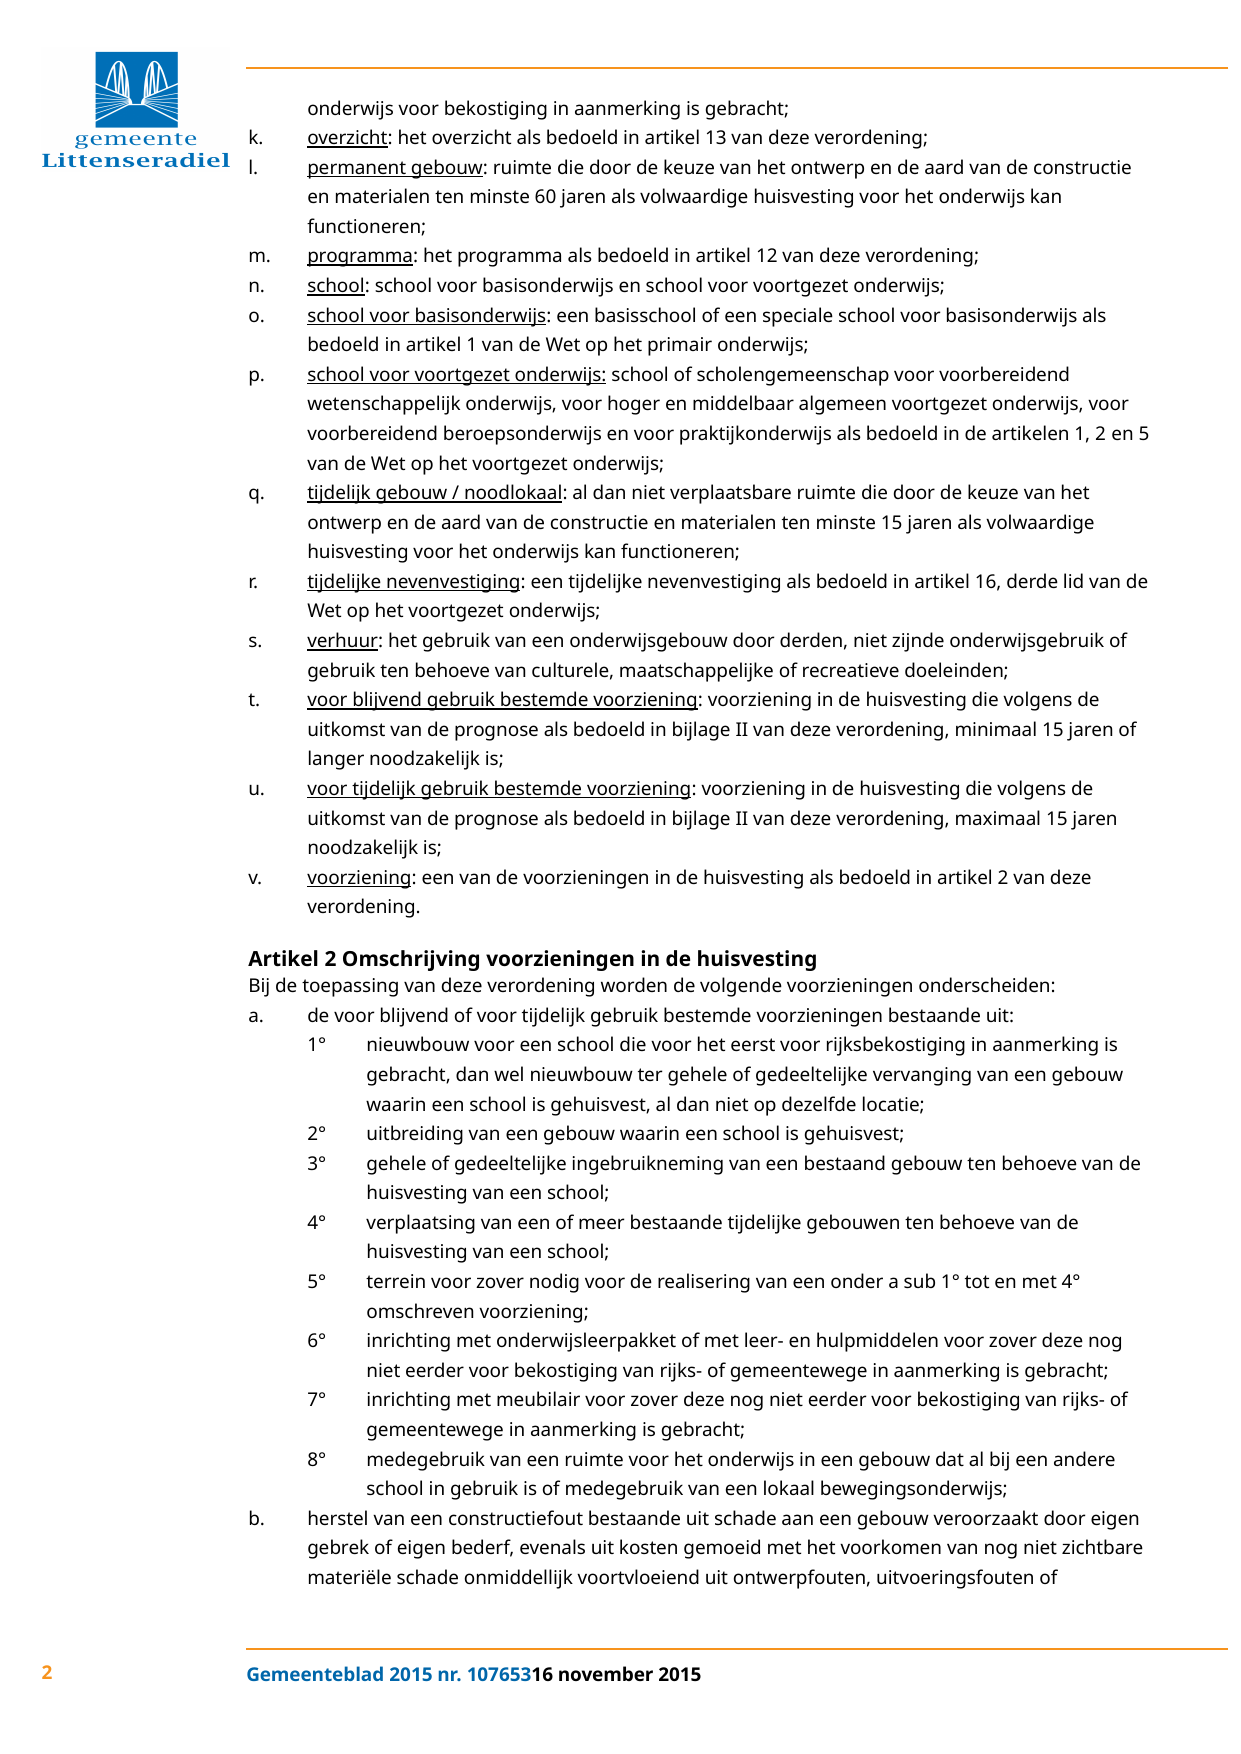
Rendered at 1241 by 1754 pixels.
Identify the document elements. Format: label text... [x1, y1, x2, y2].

list voor tijdelijk gebruik bestemde voorziening: voorziening in de huisvesting die volgens de uitkomst van de prognose als bedoeld in bijlage II van deze verordening, maximaal 15 jaren noodzakelijk is; [248, 775, 1152, 860]
list school voor basisonderwijs: een basisschool of een speciale school voor basisonderwijs als bedoeld in artikel 1 van de Wet op het primair onderwijs; [248, 302, 1152, 357]
list herstel van een constructiefout bestaande uit schade aan een gebouw veroorzaakt door eigen gebrek of eigen bederf, evenals uit kosten gemoeid met het voorkomen van nog niet zichtbare materiële schade onmiddellijk voortvloeiend uit ontwerpfouten, uitvoeringsfouten of [248, 1505, 1152, 1590]
list de voor blijvend of voor tijdelijk gebruik bestemde voorzieningen bestaande uit: [248, 1002, 1152, 1028]
list terrein voor zover nodig voor de realisering van een onder a sub 1° tot en met 4° omschreven voorziening; [307, 1268, 1152, 1323]
list nieuwbouw voor een school die voor het eerst voor rijksbekostiging in aanmerking is gebracht, dan wel nieuwbouw ter gehele of gedeeltelijke vervanging van een gebouw waarin een school is gehuisvest, al dan niet op dezelfde locatie; [307, 1032, 1152, 1116]
list school: school voor basisonderwijs en school voor voortgezet onderwijs; [248, 272, 1152, 298]
list permanent gebouw: ruimte die door de keuze van het ontwerp en de aard van de constructie en materialen ten minste 60 jaren als volwaardige huisvesting voor het onderwijs kan functioneren; [248, 154, 1152, 239]
list school voor voortgezet onderwijs: school of scholengemeenschap voor voorbereidend wetenschappelijk onderwijs, voor hoger en middelbaar algemeen voortgezet onderwijs, voor voorbereidend beroepsonderwijs en voor praktijkonderwijs als bedoeld in de artikelen 1, 2 en 5 van de Wet op het voortgezet onderwijs; [248, 361, 1152, 476]
list tijdelijk gebouw / noodlokaal: al dan niet verplaatsbare ruimte die door de keuze van het ontwerp en de aard van de constructie en materialen ten minste 15 jaren als volwaardige huisvesting voor het onderwijs kan functioneren; [248, 479, 1152, 564]
text Bij de toepassing van deze verordening worden de volgende voorzieningen onderscheiden: [248, 972, 1152, 998]
text Artikel 2 Omschrijving voorzieningen in de huisvesting [248, 944, 1152, 972]
list tijdelijke nevenvestiging: een tijdelijke nevenvestiging als bedoeld in artikel 16, derde lid van de Wet op het voortgezet onderwijs; [248, 568, 1152, 623]
list uitbreiding van een gebouw waarin een school is gehuisvest; [307, 1120, 1152, 1146]
picture [41, 47, 231, 172]
list programma: het programma als bedoeld in artikel 12 van deze verordening; [248, 243, 1152, 268]
list voorziening: een van de voorzieningen in de huisvesting als bedoeld in artikel 2 van deze verordening. [248, 864, 1152, 919]
list gehele of gedeeltelijke ingebruikneming van een bestaand gebouw ten behoeve van de huisvesting van een school; [307, 1150, 1152, 1205]
list verhuur: het gebruik van een onderwijsgebouw door derden, niet zijnde onderwijsgebruik of gebruik ten behoeve van culturele, maatschappelijke of recreatieve doeleinden; [248, 627, 1152, 683]
list overzicht: het overzicht als bedoeld in artikel 13 van deze verordening; [248, 124, 1152, 150]
list onderwijs voor bekostiging in aanmerking is gebracht; [248, 95, 1152, 121]
list inrichting met onderwijsleerpakket of met leer- en hulpmiddelen voor zover deze nog niet eerder voor bekostiging van rijks- of gemeentewege in aanmerking is gebracht; [307, 1327, 1152, 1383]
list voor blijvend gebruik bestemde voorziening: voorziening in de huisvesting die volgens de uitkomst van de prognose als bedoeld in bijlage II van deze verordening, minimaal 15 jaren of langer noodzakelijk is; [248, 686, 1152, 771]
list verplaatsing van een of meer bestaande tijdelijke gebouwen ten behoeve van de huisvesting van een school; [307, 1209, 1152, 1264]
list inrichting met meubilair voor zover deze nog niet eerder voor bekostiging van rijks- of gemeentewege in aanmerking is gebracht; [307, 1387, 1152, 1442]
list medegebruik van een ruimte voor het onderwijs in een gebouw dat al bij een andere school in gebruik is of medegebruik van een lokaal bewegingsonderwijs; [307, 1446, 1152, 1501]
